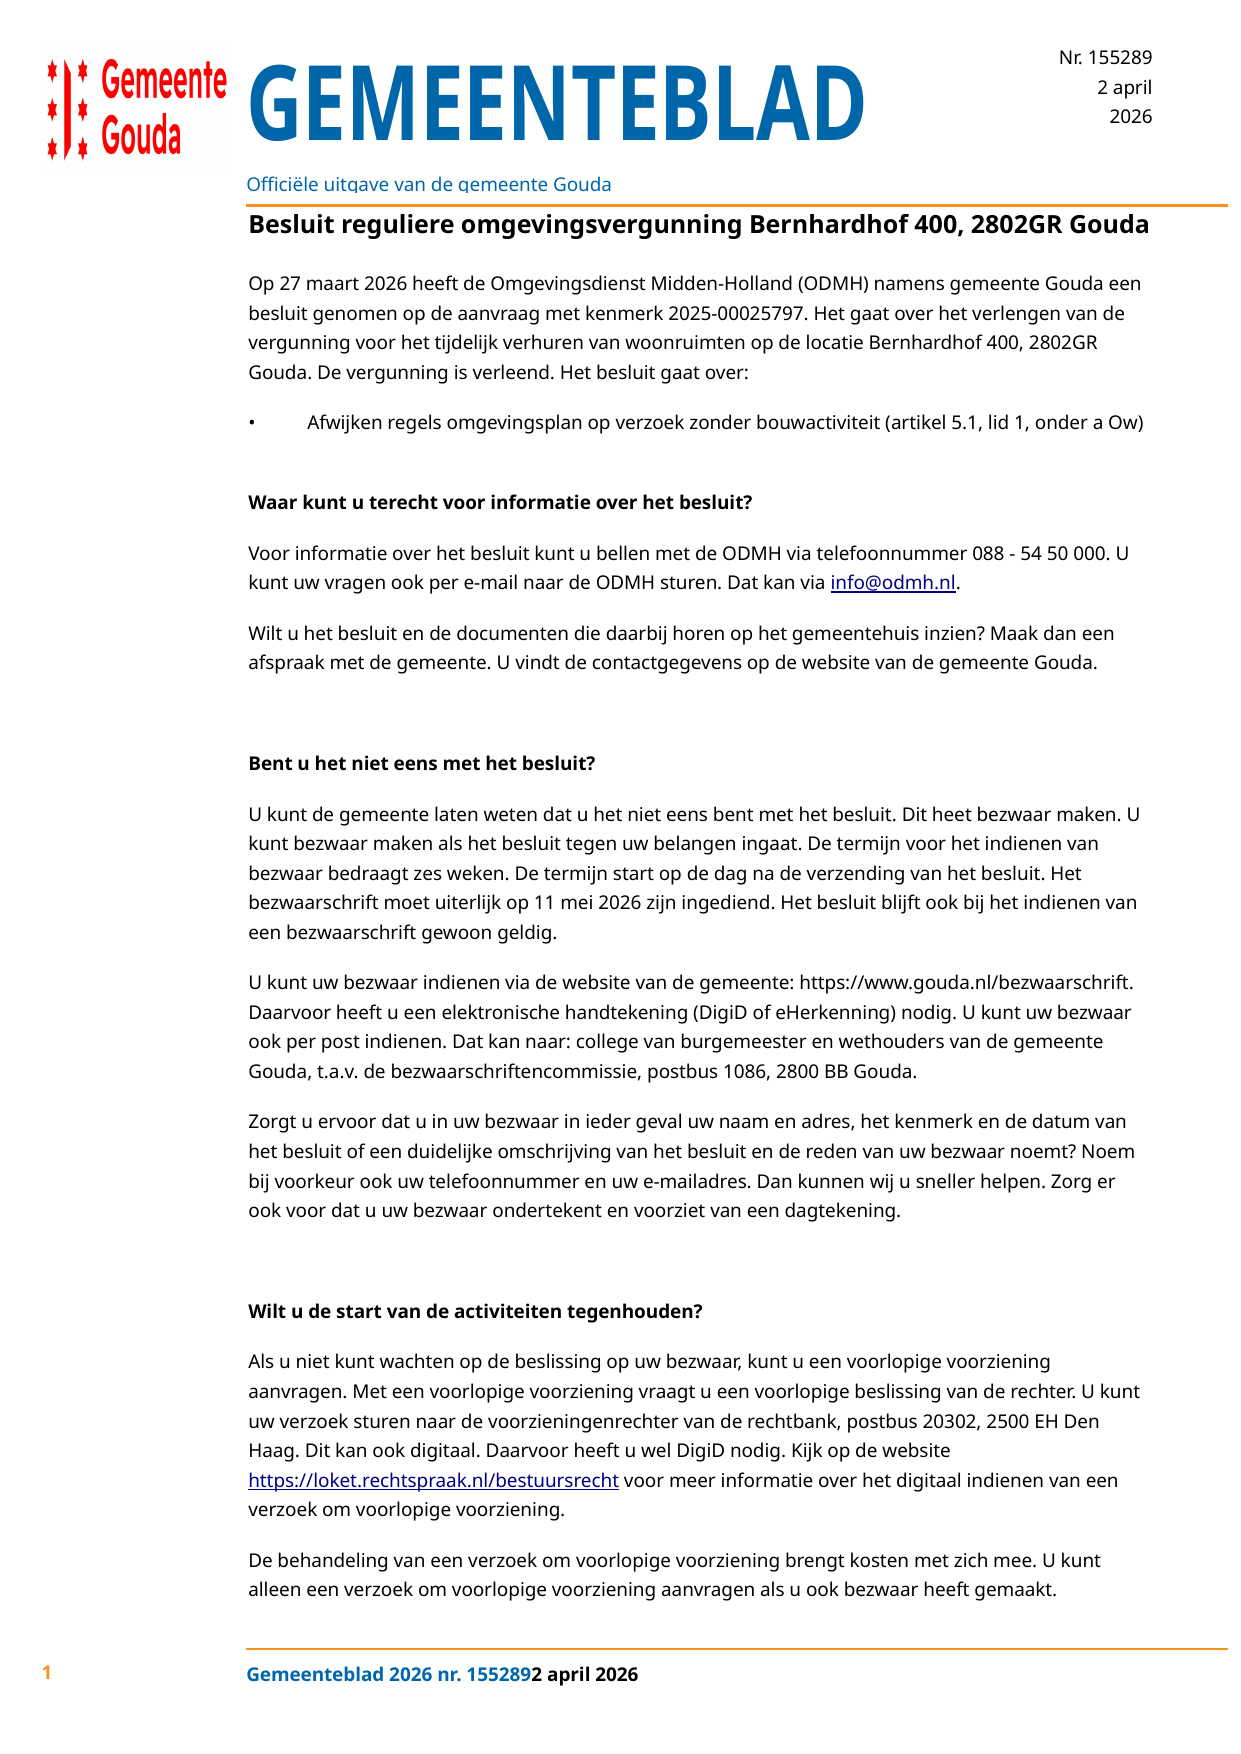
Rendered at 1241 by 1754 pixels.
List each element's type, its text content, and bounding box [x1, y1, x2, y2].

text Zorgt u ervoor dat u in uw bezwaar in ieder geval uw naam en adres, het kenmerk en de datum van het besluit of een duidelijke omschrijving van het besluit en de reden van uw bezwaar noemt? Noem bij voorkeur ook uw telefoonnummer en uw e-mailadres. Dan kunnen wij u sneller helpen. Zorg er ook voor dat u uw bezwaar ondertekent en voorziet van een dagtekening. [248, 1109, 1152, 1223]
text Op 27 maart 2026 heeft de Omgevingsdienst Midden-Holland (ODMH) namens gemeente Gouda een besluit genomen op de aanvraag met kenmerk 2025-00025797. Het gaat over het verlengen van de vergunning voor het tijdelijk verhuren van woonruimten op de locatie Bernhardhof 400, 2802GR Gouda. De vergunning is verleend. Het besluit gaat over: [248, 270, 1152, 385]
list Afwijken regels omgevingsplan op verzoek zonder bouwactiviteit (artikel 5.1, lid 1, onder a Ow) [248, 409, 1152, 435]
text Waar kunt u terecht voor informatie over het besluit? [248, 489, 1152, 515]
text Wilt u de start van de activiteiten tegenhouden? [248, 1298, 1152, 1324]
picture [41, 47, 231, 172]
text Bent u het niet eens met het besluit? [248, 750, 1152, 776]
text Voor informatie over het besluit kunt u bellen met de ODMH via telefoonnummer 088 - 54 50 000. U kunt uw vragen ook per e-mail naar de ODMH sturen. Dat kan via info@odmh.nl. [248, 540, 1152, 595]
text Als u niet kunt wachten op de beslissing op uw bezwaar, kunt u een voorlopige voorziening aanvragen. Met een voorlopige voorziening vraagt u een voorlopige beslissing van de rechter. U kunt uw verzoek sturen naar de voorzieningenrechter van de rechtbank, postbus 20302, 2500 EH Den Haag. Dit kan ook digitaal. Daarvoor heeft u wel DigiD nodig. Kijk op de website https://loket.rechtspraak.nl/bestuursrecht voor meer informatie over het digitaal indienen van een verzoek om voorlopige voorziening. [248, 1349, 1152, 1522]
text U kunt de gemeente laten weten dat u het niet eens bent met het besluit. Dit heet bezwaar maken. U kunt bezwaar maken als het besluit tegen uw belangen ingaat. De termijn voor het indienen van bezwaar bedraagt zes weken. De termijn start op de dag na de verzending van het besluit. Het bezwaarschrift moet uiterlijk op 11 mei 2026 zijn ingediend. Het besluit blijft ook bij het indienen van een bezwaarschrift gewoon geldig. [248, 801, 1152, 945]
text Besluit reguliere omgevingsvergunning Bernhardhof 400, 2802GR Gouda [248, 207, 1152, 241]
text Wilt u het besluit en de documenten die daarbij horen op het gemeentehuis inzien? Maak dan een afspraak met de gemeente. U vindt de contactgegevens op de website van de gemeente Gouda. [248, 620, 1152, 675]
text De behandeling van een verzoek om voorlopige voorziening brengt kosten met zich mee. U kunt alleen een verzoek om voorlopige voorziening aanvragen als u ook bezwaar heeft gemaakt. [248, 1547, 1152, 1602]
text U kunt uw bezwaar indienen via de website van de gemeente: https://www.gouda.nl/bezwaarschrift. Daarvoor heeft u een elektronische handtekening (DigiD of eHerkenning) nodig. U kunt uw bezwaar ook per post indienen. Dat kan naar: college van burgemeester en wethouders van de gemeente Gouda, t.a.v. de bezwaarschriftencommissie, postbus 1086, 2800 BB Gouda. [248, 969, 1152, 1084]
